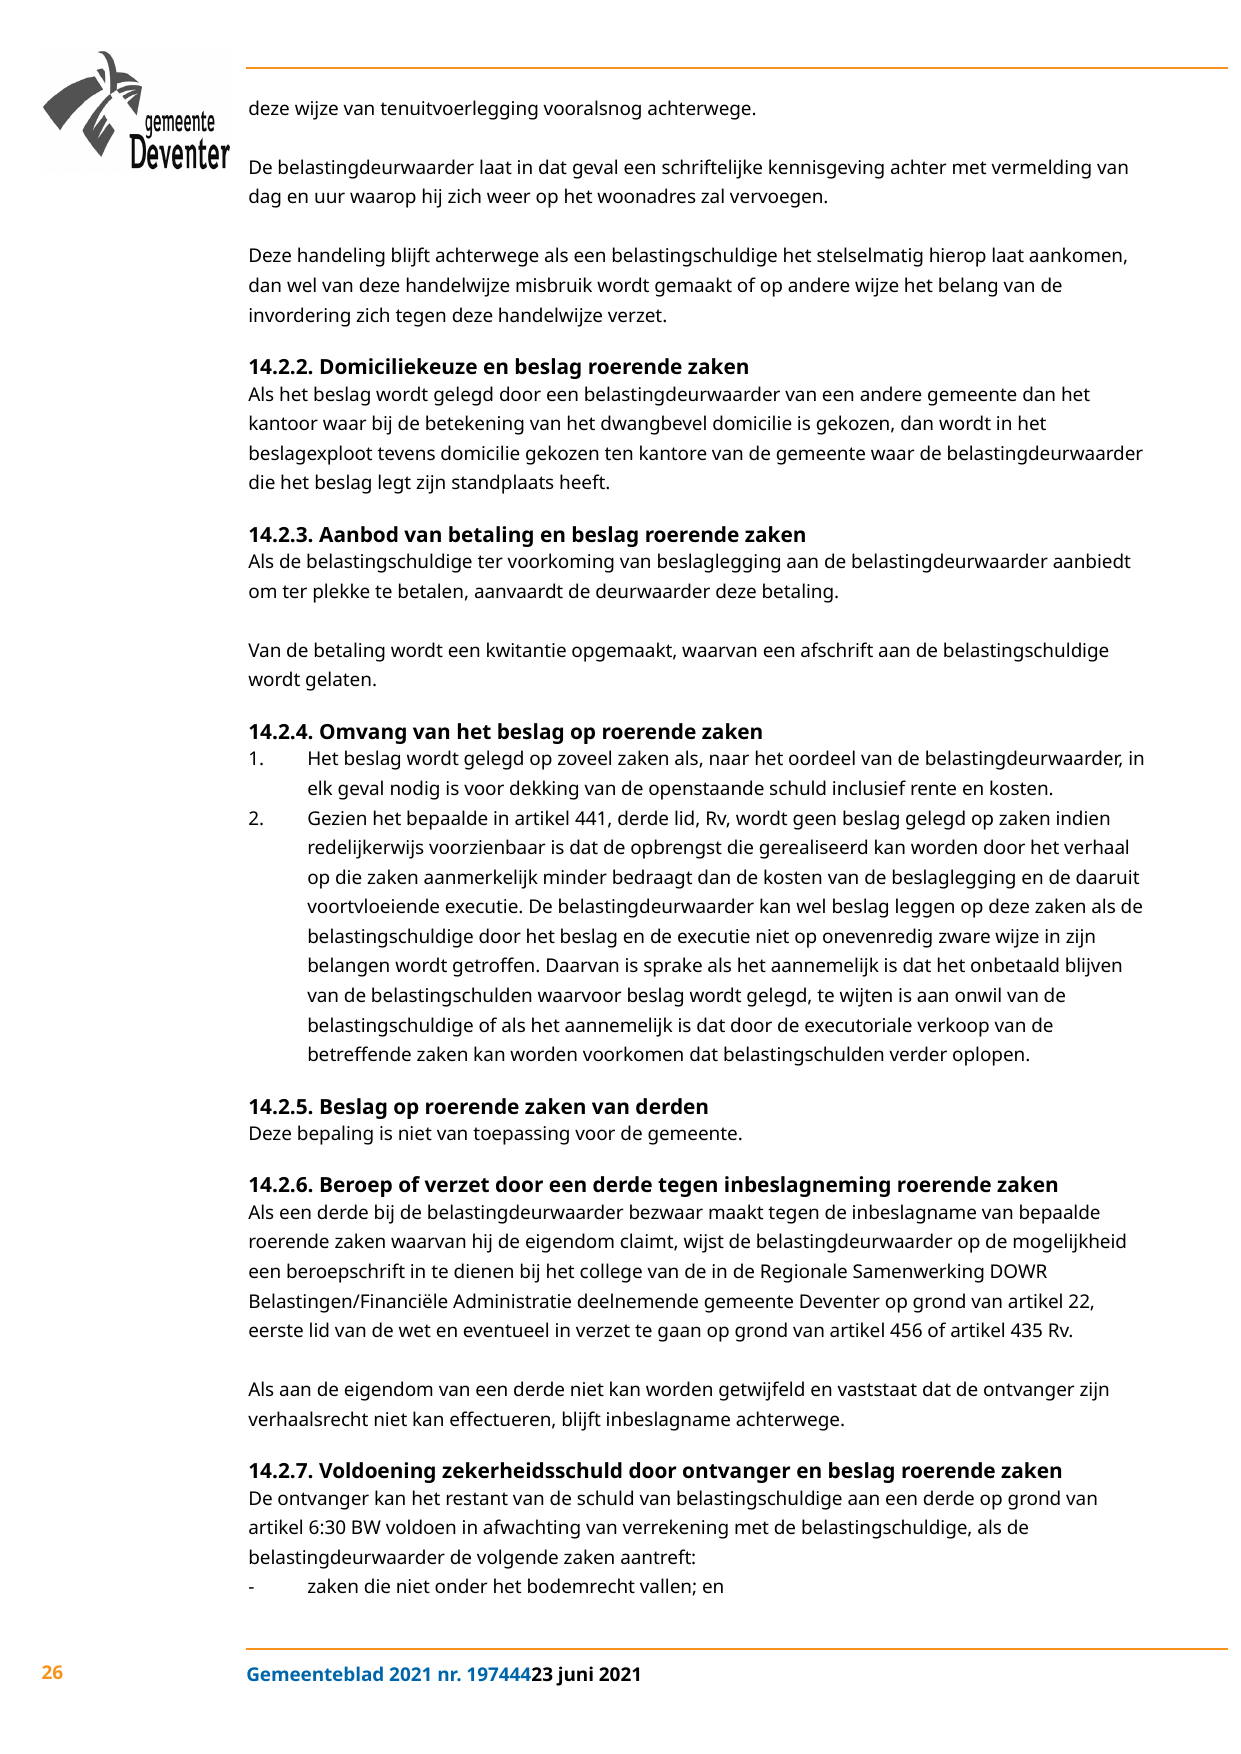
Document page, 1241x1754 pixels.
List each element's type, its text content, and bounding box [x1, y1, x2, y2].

text Als het beslag wordt gelegd door een belastingdeurwaarder van een andere gemeente dan het kantoor waar bij de betekening van het dwangbevel domicilie is gekozen, dan wordt in het beslagexploot tevens domicilie gekozen ten kantore van de gemeente waar de belastingdeurwaarder die het beslag legt zijn standplaats heeft. [248, 381, 1152, 495]
text 14.2.5. Beslag op roerende zaken van derden [248, 1092, 1152, 1120]
text deze wijze van tenuitvoerlegging vooralsnog achterwege. [248, 95, 1152, 121]
text De belastingdeurwaarder laat in dat geval een schriftelijke kennisgeving achter met vermelding van dag en uur waarop hij zich weer op het woonadres zal vervoegen. [248, 154, 1152, 209]
text Als een derde bij de belastingdeurwaarder bezwaar maakt tegen de inbeslagname van bepaalde roerende zaken waarvan hij de eigendom claimt, wijst de belastingdeurwaarder op de mogelijkheid een beroepschrift in te dienen bij het college van de in de Regionale Samenwerking DOWR Belastingen/Financiële Administratie deelnemende gemeente Deventer op grond van artikel 22, eerste lid van de wet en eventueel in verzet te gaan op grond van artikel 456 of artikel 435 Rv. [248, 1199, 1152, 1343]
text Deze handeling blijft achterwege als een belastingschuldige het stelselmatig hierop laat aankomen, dan wel van deze handelwijze misbruik wordt gemaakt of op andere wijze het belang van de invordering zich tegen deze handelwijze verzet. [248, 243, 1152, 328]
list zaken die niet onder het bodemrecht vallen; en [248, 1574, 1152, 1599]
text Deze bepaling is niet van toepassing voor de gemeente. [248, 1120, 1152, 1146]
text 14.2.7. Voldoening zekerheidsschuld door ontvanger en beslag roerende zaken [248, 1457, 1152, 1485]
list Gezien het bepaalde in artikel 441, derde lid, Rv, wordt geen beslag gelegd op zaken indien redelijkerwijs voorzienbaar is dat de opbrengst die gerealiseerd kan worden door het verhaal op die zaken aanmerkelijk minder bedraagt dan de kosten van de beslaglegging en de daaruit voortvloeiende executie. De belastingdeurwaarder kan wel beslag leggen op deze zaken als de belastingschuldige door het beslag en de executie niet op onevenredig zware wijze in zijn belangen wordt getroffen. Daarvan is sprake als het aannemelijk is dat het onbetaald blijven van de belastingschulden waarvoor beslag wordt gelegd, te wijten is aan onwil van de belastingschuldige of als het aannemelijk is dat door de executoriale verkoop van de betreffende zaken kan worden voorkomen dat belastingschulden verder oplopen. [248, 805, 1152, 1067]
text 14.2.4. Omvang van het beslag op roerende zaken [248, 717, 1152, 746]
text Als aan de eigendom van een derde niet kan worden getwijfeld en vaststaat dat de ontvanger zijn verhaalsrecht niet kan effectueren, blijft inbeslagname achterwege. [248, 1377, 1152, 1432]
text 14.2.6. Beroep of verzet door een derde tegen inbeslagneming roerende zaken [248, 1171, 1152, 1199]
text De ontvanger kan het restant van de schuld van belastingschuldige aan een derde op grond van artikel 6:30 BW voldoen in afwachting van verrekening met de belastingschuldige, als de belastingdeurwaarder de volgende zaken aantreft: [248, 1485, 1152, 1570]
text 14.2.3. Aanbod van betaling en beslag roerende zaken [248, 520, 1152, 548]
text Van de betaling wordt een kwitantie opgemaakt, waarvan een afschrift aan de belastingschuldige wordt gelaten. [248, 637, 1152, 692]
list Het beslag wordt gelegd op zoveel zaken als, naar het oordeel van de belastingdeurwaarder, in elk geval nodig is voor dekking van de openstaande schuld inclusief rente en kosten. [248, 746, 1152, 801]
text Als de belastingschuldige ter voorkoming van beslaglegging aan de belastingdeurwaarder aanbiedt om ter plekke te betalen, aanvaardt de deurwaarder deze betaling. [248, 548, 1152, 604]
picture [41, 47, 231, 172]
text 14.2.2. Domiciliekeuze en beslag roerende zaken [248, 352, 1152, 381]
